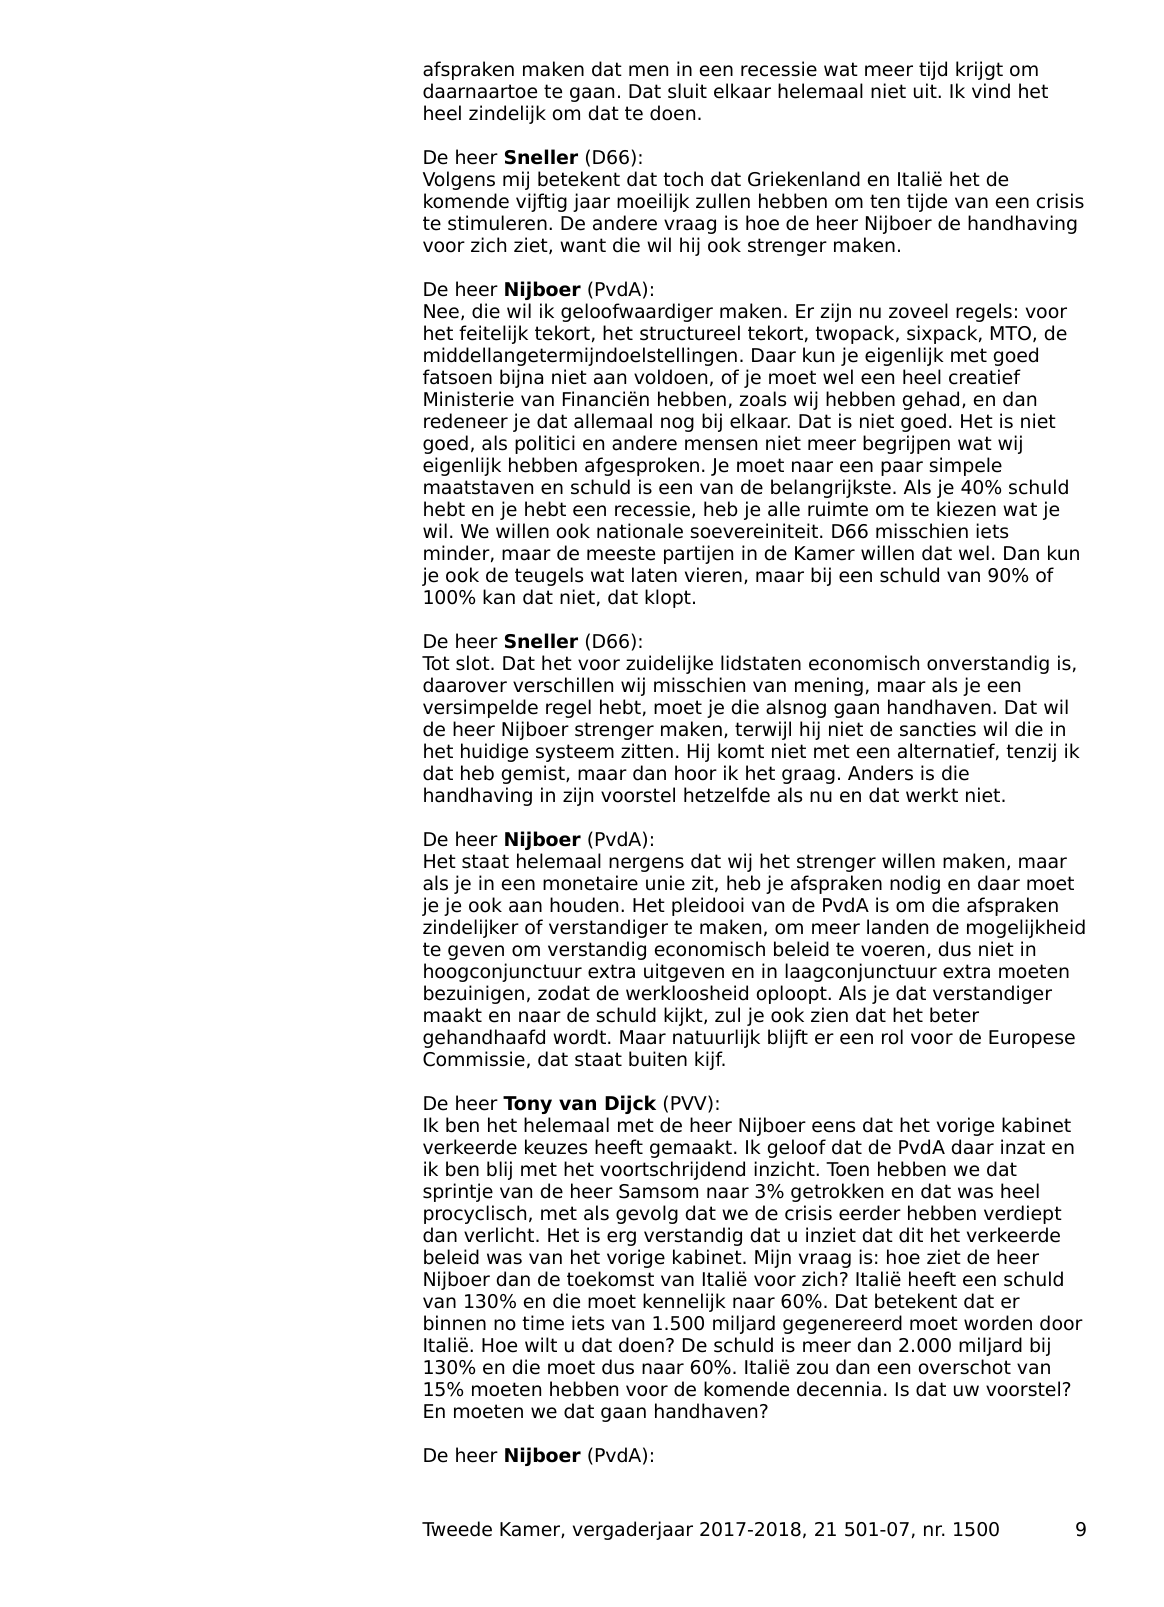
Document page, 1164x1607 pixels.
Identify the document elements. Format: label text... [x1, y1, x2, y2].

text De heer Sneller (D66): [422, 631, 1087, 653]
text De heer Sneller (D66): [422, 147, 1087, 169]
text Ik ben het helemaal met de heer Nijboer eens dat het vorige kabinet verkeerde keuzes heeft gemaakt. Ik geloof dat de PvdA daar inzat en ik ben blij met het voortschrijdend inzicht. Toen hebben we dat sprintje van de heer Samsom naar 3% getrokken en dat was heel procyclisch, met als gevolg dat we de crisis eerder hebben verdiept dan verlicht. Het is erg verstandig dat u inziet dat dit het verkeerde beleid was van het vorige kabinet. Mijn vraag is: hoe ziet de heer Nijboer dan de toekomst van Italië voor zich? Italië heeft een schuld van 130% en die moet kennelijk naar 60%. Dat betekent dat er binnen no time iets van 1.500 miljard gegenereerd moet worden door Italië. Hoe wilt u dat doen? De schuld is meer dan 2.000 miljard bij 130% en die moet dus naar 60%. Italië zou dan een overschot van 15% moeten hebben voor de komende decennia. Is dat uw voorstel? En moeten we dat gaan handhaven? [422, 1115, 1087, 1423]
text Nee, die wil ik geloofwaardiger maken. Er zijn nu zoveel regels: voor het feitelijk tekort, het structureel tekort, twopack, sixpack, MTO, de middellangetermijndoelstellingen. Daar kun je eigenlijk met goed fatsoen bijna niet aan voldoen, of je moet wel een heel creatief Ministerie van Financiën hebben, zoals wij hebben gehad, en dan redeneer je dat allemaal nog bij elkaar. Dat is niet goed. Het is niet goed, als politici en andere mensen niet meer begrijpen wat wij eigenlijk hebben afgesproken. Je moet naar een paar simpele maatstaven en schuld is een van de belangrijkste. Als je 40% schuld hebt en je hebt een recessie, heb je alle ruimte om te kiezen wat je wil. We willen ook nationale soevereiniteit. D66 misschien iets minder, maar de meeste partijen in de Kamer willen dat wel. Dan kun je ook de teugels wat laten vieren, maar bij een schuld van 90% of 100% kan dat niet, dat klopt. [422, 301, 1087, 609]
text De heer Nijboer (PvdA): [422, 1445, 1087, 1467]
text afspraken maken dat men in een recessie wat meer tijd krijgt om daarnaartoe te gaan. Dat sluit elkaar helemaal niet uit. Ik vind het heel zindelijk om dat te doen. [422, 59, 1087, 125]
text De heer Nijboer (PvdA): [422, 829, 1087, 851]
text De heer Nijboer (PvdA): [422, 279, 1087, 301]
text Het staat helemaal nergens dat wij het strenger willen maken, maar als je in een monetaire unie zit, heb je afspraken nodig en daar moet je je ook aan houden. Het pleidooi van de PvdA is om die afspraken zindelijker of verstandiger te maken, om meer landen de mogelijkheid te geven om verstandig economisch beleid te voeren, dus niet in hoogconjunctuur extra uitgeven en in laagconjunctuur extra moeten bezuinigen, zodat de werkloosheid oploopt. Als je dat verstandiger maakt en naar de schuld kijkt, zul je ook zien dat het beter gehandhaafd wordt. Maar natuurlijk blijft er een rol voor de Europese Commissie, dat staat buiten kijf. [422, 851, 1087, 1071]
text Tot slot. Dat het voor zuidelijke lidstaten economisch onverstandig is, daarover verschillen wij misschien van mening, maar als je een versimpelde regel hebt, moet je die alsnog gaan handhaven. Dat wil de heer Nijboer strenger maken, terwijl hij niet de sancties wil die in het huidige systeem zitten. Hij komt niet met een alternatief, tenzij ik dat heb gemist, maar dan hoor ik het graag. Anders is die handhaving in zijn voorstel hetzelfde als nu en dat werkt niet. [422, 653, 1087, 807]
text De heer Tony van Dijck (PVV): [422, 1093, 1087, 1115]
text Volgens mij betekent dat toch dat Griekenland en Italië het de komende vijftig jaar moeilijk zullen hebben om ten tijde van een crisis te stimuleren. De andere vraag is hoe de heer Nijboer de handhaving voor zich ziet, want die wil hij ook strenger maken. [422, 169, 1087, 257]
